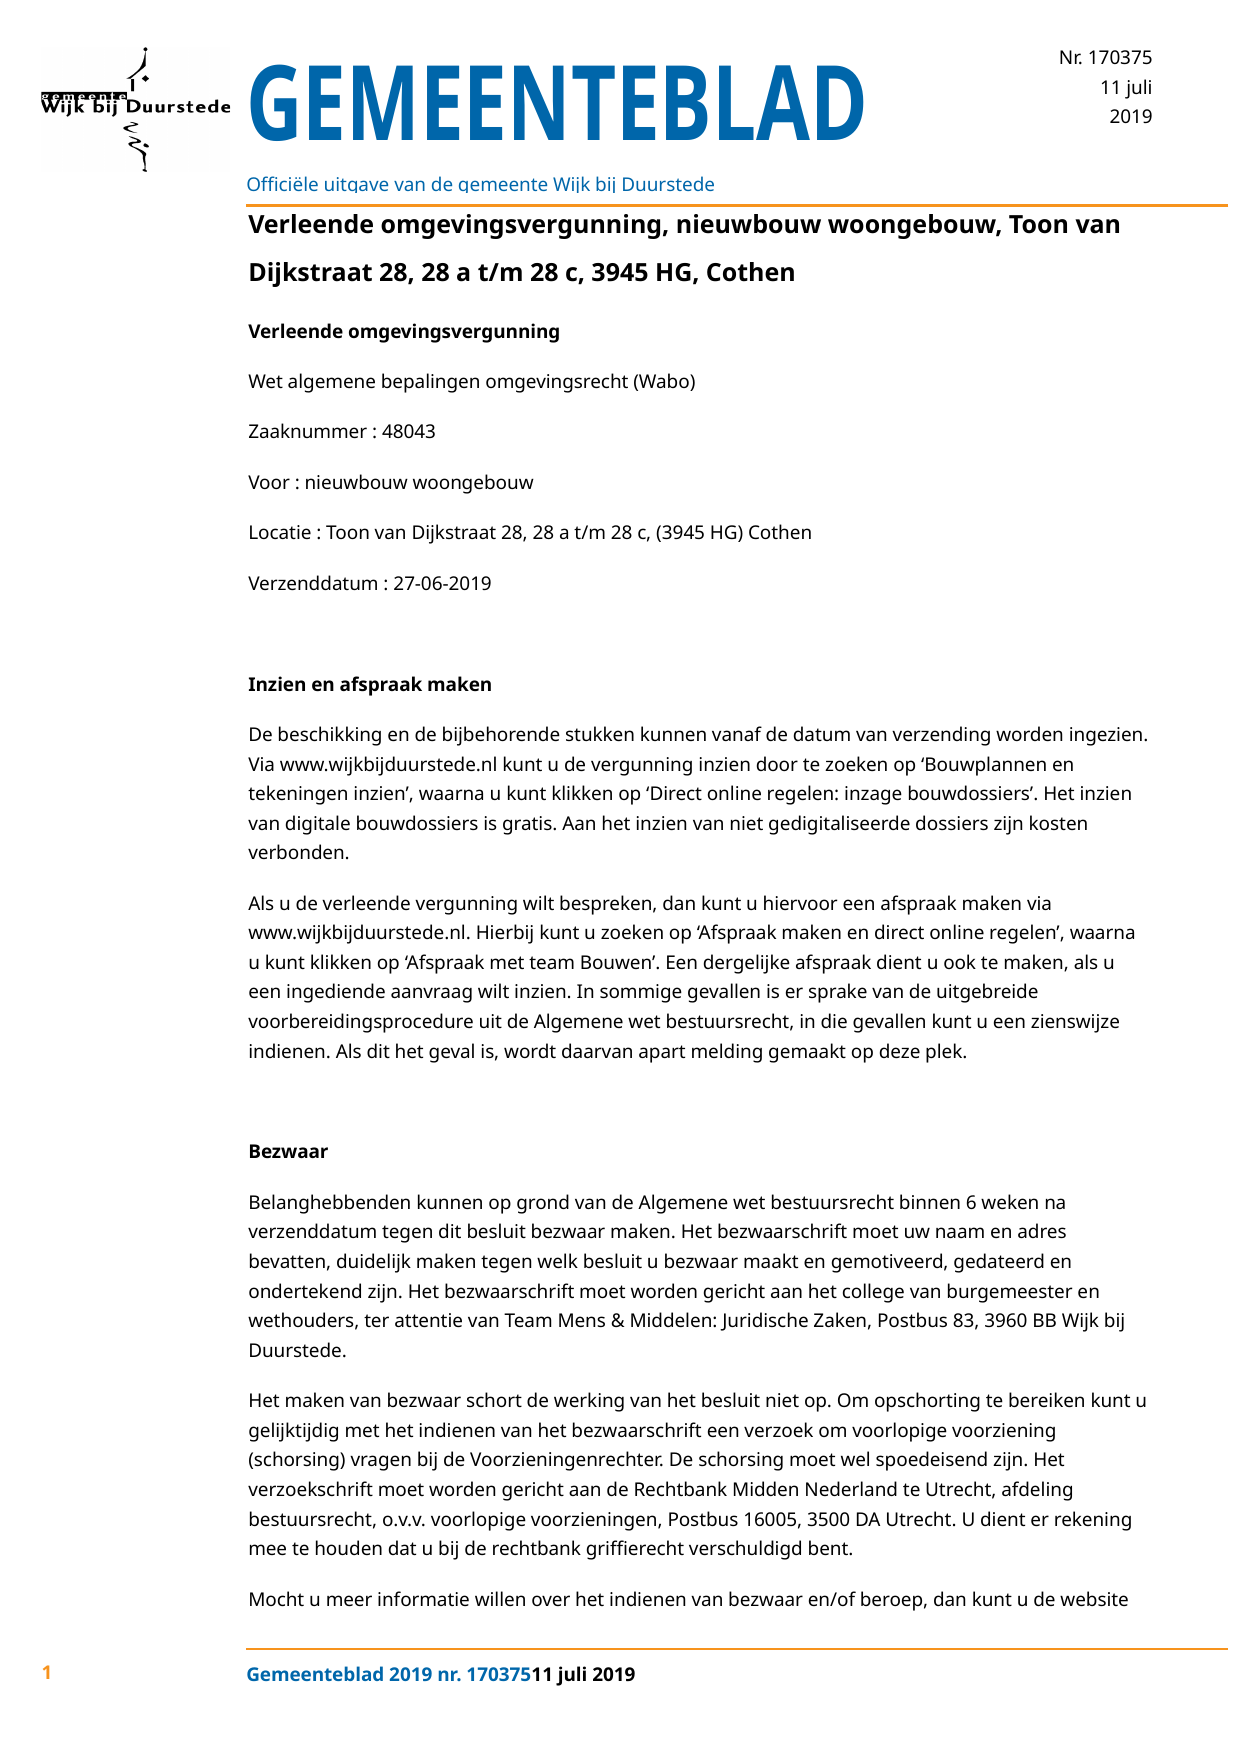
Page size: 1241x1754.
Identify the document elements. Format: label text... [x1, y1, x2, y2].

text Belanghebbenden kunnen op grond van de Algemene wet bestuursrecht binnen 6 weken na verzenddatum tegen dit besluit bezwaar maken. Het bezwaarschrift moet uw naam en adres bevatten, duidelijk maken tegen welk besluit u bezwaar maakt en gemotiveerd, gedateerd en ondertekend zijn. Het bezwaarschrift moet worden gericht aan het college van burgemeester en wethouders, ter attentie van Team Mens & Middelen: Juridische Zaken, Postbus 83, 3960 BB Wijk bij Duurstede. [248, 1189, 1152, 1363]
text Verleende omgevingsvergunning [248, 318, 1152, 344]
text Inzien en afspraak maken [248, 671, 1152, 697]
text Bezwaar [248, 1139, 1152, 1164]
text Zaaknummer : 48043 [248, 419, 1152, 444]
text Verleende omgevingsvergunning, nieuwbouw woongebouw, Toon van Dijkstraat 28, 28 a t/m 28 c, 3945 HG, Cothen [248, 207, 1152, 288]
picture [41, 47, 231, 172]
text Wet algemene bepalingen omgevingsrecht (Wabo) [248, 368, 1152, 394]
text De beschikking en de bijbehorende stukken kunnen vanaf de datum van verzending worden ingezien. Via www.wijkbijduurstede.nl kunt u de vergunning inzien door te zoeken op ‘Bouwplannen en tekeningen inzien’, waarna u kunt klikken op ‘Direct online regelen: inzage bouwdossiers’. Het inzien van digitale bouwdossiers is gratis. Aan het inzien van niet gedigitaliseerde dossiers zijn kosten verbonden. [248, 721, 1152, 865]
text Als u de verleende vergunning wilt bespreken, dan kunt u hiervoor een afspraak maken via www.wijkbijduurstede.nl. Hierbij kunt u zoeken op ‘Afspraak maken en direct online regelen’, waarna u kunt klikken op ‘Afspraak met team Bouwen’. Een dergelijke afspraak dient u ook te maken, als u een ingediende aanvraag wilt inzien. In sommige gevallen is er sprake van de uitgebreide voorbereidingsprocedure uit de Algemene wet bestuursrecht, in die gevallen kunt u een zienswijze indienen. Als dit het geval is, wordt daarvan apart melding gemaakt op deze plek. [248, 890, 1152, 1064]
text Locatie : Toon van Dijkstraat 28, 28 a t/m 28 c, (3945 HG) Cothen [248, 519, 1152, 545]
text Mocht u meer informatie willen over het indienen van bezwaar en/of beroep, dan kunt u de website [248, 1586, 1152, 1612]
text Het maken van bezwaar schort de werking van het besluit niet op. Om opschorting te bereiken kunt u gelijktijdig met het indienen van het bezwaarschrift een verzoek om voorlopige voorziening (schorsing) vragen bij de Voorzieningenrechter. De schorsing moet wel spoedeisend zijn. Het verzoekschrift moet worden gericht aan de Rechtbank Midden Nederland te Utrecht, afdeling bestuursrecht, o.v.v. voorlopige voorzieningen, Postbus 16005, 3500 DA Utrecht. U dient er rekening mee te houden dat u bij de rechtbank griffierecht verschuldigd bent. [248, 1387, 1152, 1561]
text Verzenddatum : 27-06-2019 [248, 570, 1152, 596]
text Voor : nieuwbouw woongebouw [248, 469, 1152, 495]
